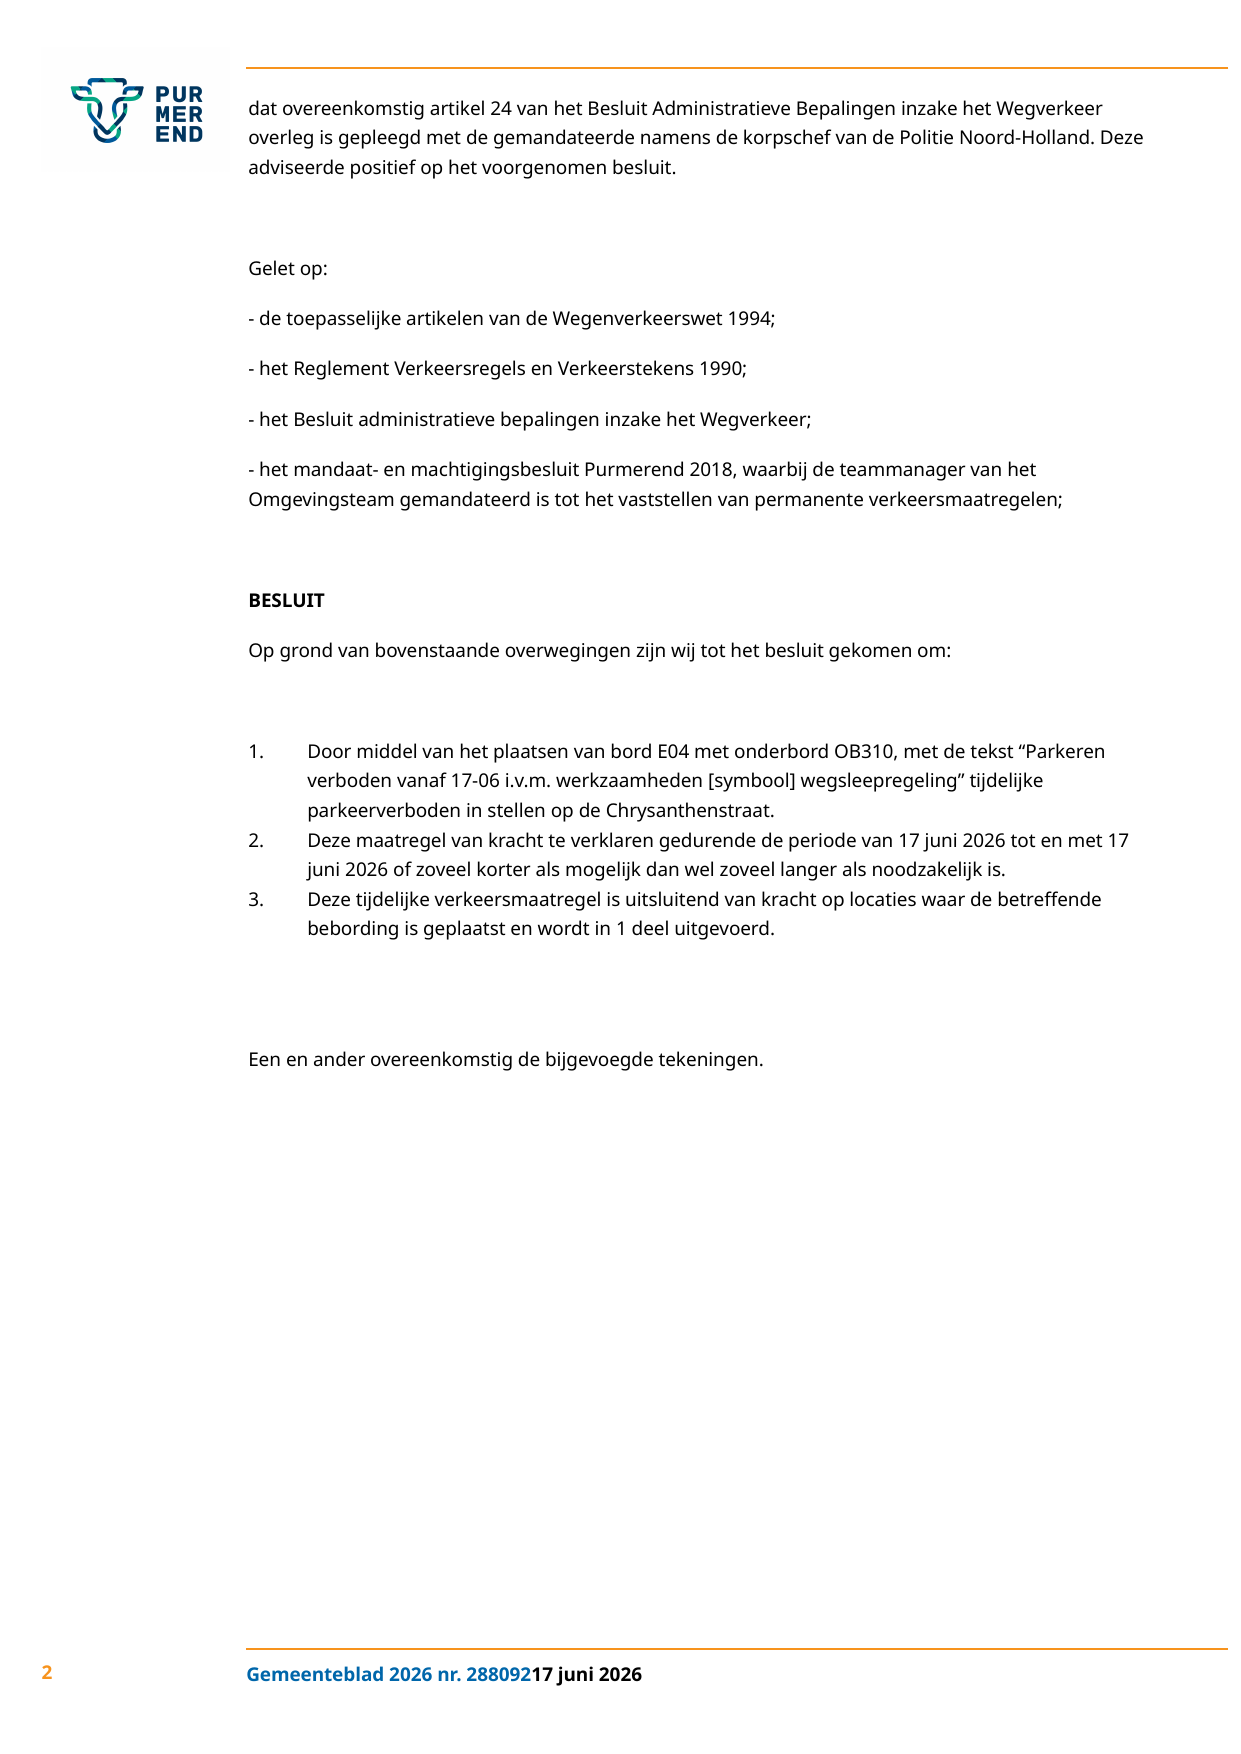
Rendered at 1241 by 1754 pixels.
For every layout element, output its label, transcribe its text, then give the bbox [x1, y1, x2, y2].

list Deze maatregel van kracht te verklaren gedurende de periode van 17 juni 2026 tot en met 17 juni 2026 of zoveel korter als mogelijk dan wel zoveel langer als noodzakelijk is. [248, 827, 1152, 882]
picture [41, 47, 231, 172]
text Gelet op: [248, 255, 1152, 281]
text Op grond van bovenstaande overwegingen zijn wij tot het besluit gekomen om: [248, 637, 1152, 663]
text - het Reglement Verkeersregels en Verkeerstekens 1990; [248, 356, 1152, 381]
text - het mandaat- en machtigingsbesluit Purmerend 2018, waarbij de teammanager van het Omgevingsteam gemandateerd is tot het vaststellen van permanente verkeersmaatregelen; [248, 456, 1152, 512]
text - de toepasselijke artikelen van de Wegenverkeerswet 1994; [248, 305, 1152, 331]
text BESLUIT [248, 587, 1152, 613]
text Een en ander overeenkomstig de bijgevoegde tekeningen. [248, 1046, 1152, 1072]
list Door middel van het plaatsen van bord E04 met onderbord OB310, met de tekst “Parkeren verboden vanaf 17-06 i.v.m. werkzaamheden [symbool] wegsleepregeling” tijdelijke parkeerverboden in stellen op de Chrysanthenstraat. [248, 738, 1152, 823]
text - het Besluit administratieve bepalingen inzake het Wegverkeer; [248, 406, 1152, 432]
text dat overeenkomstig artikel 24 van het Besluit Administratieve Bepalingen inzake het Wegverkeer overleg is gepleegd met de gemandateerde namens de korpschef van de Politie Noord-Holland. Deze adviseerde positief op het voorgenomen besluit. [248, 95, 1152, 180]
list Deze tijdelijke verkeersmaatregel is uitsluitend van kracht op locaties waar de betreffende bebording is geplaatst en wordt in 1 deel uitgevoerd. [248, 886, 1152, 941]
